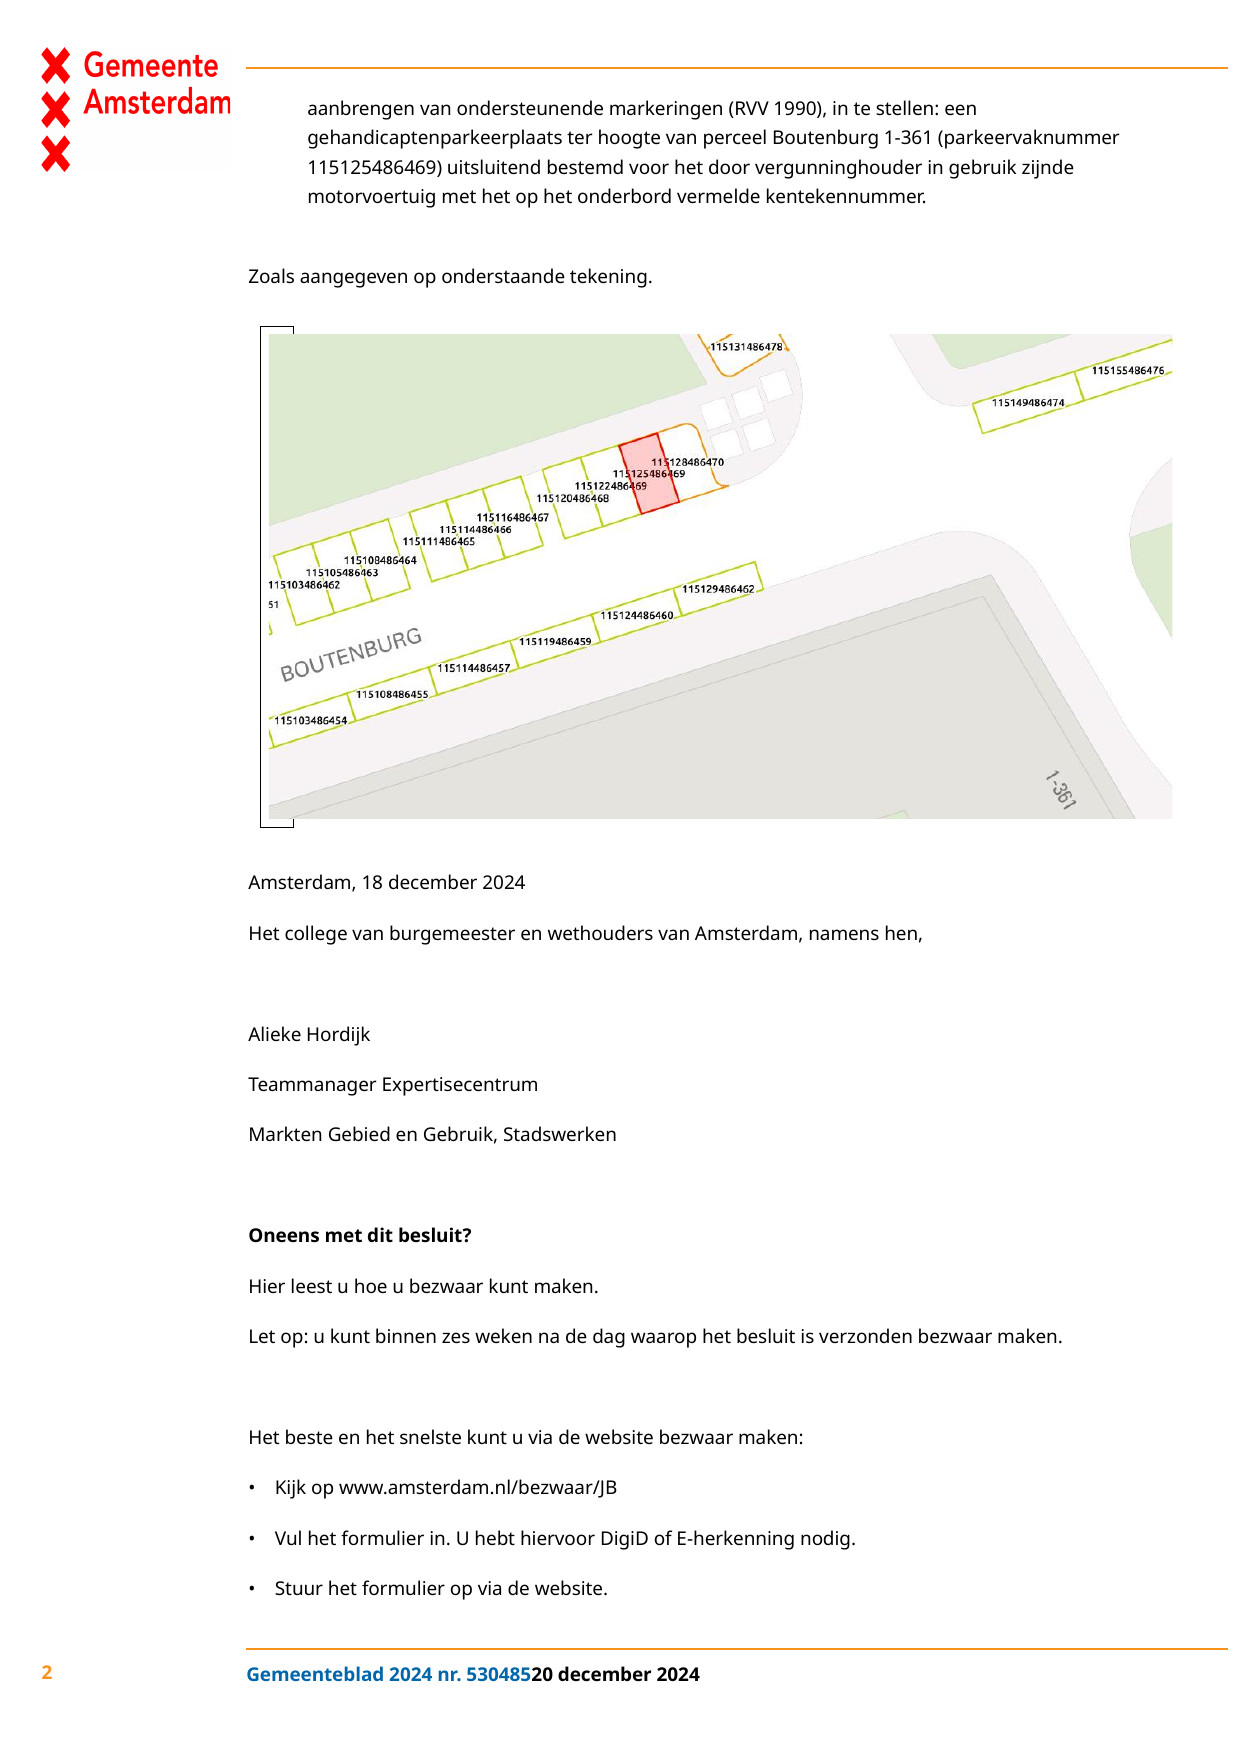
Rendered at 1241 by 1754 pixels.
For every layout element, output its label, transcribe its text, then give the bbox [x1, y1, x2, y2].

text • Kijk op www.amsterdam.nl/bezwaar/JB [248, 1474, 1152, 1500]
picture [268, 334, 1173, 819]
text Het college van burgemeester en wethouders van Amsterdam, namens hen, [248, 920, 1152, 946]
text Teammanager Expertisecentrum [248, 1071, 1152, 1097]
text Zoals aangegeven op onderstaande tekening. [248, 263, 1152, 289]
text Amsterdam, 18 december 2024 [248, 869, 1152, 895]
text Alieke Hordijk [248, 1021, 1152, 1047]
text • Stuur het formulier op via de website. [248, 1575, 1152, 1601]
text Het beste en het snelste kunt u via de website bezwaar maken: [248, 1424, 1152, 1450]
picture [41, 47, 231, 172]
text Let op: u kunt binnen zes weken na de dag waarop het besluit is verzonden bezwaar maken. [248, 1323, 1152, 1349]
text Markten Gebied en Gebruik, Stadswerken [248, 1122, 1152, 1147]
text Hier leest u hoe u bezwaar kunt maken. [248, 1273, 1152, 1299]
text • Vul het formulier in. U hebt hiervoor DigiD of E-herkenning nodig. [248, 1525, 1152, 1551]
list aanbrengen van ondersteunende markeringen (RVV 1990), in te stellen: een gehandicaptenparkeerplaats ter hoogte van perceel Boutenburg 1-361 (parkeervaknummer 115125486469) uitsluitend bestemd voor het door vergunninghouder in gebruik zijnde motorvoertuig met het op het onderbord vermelde kentekennummer. [248, 95, 1152, 209]
text Oneens met dit besluit? [248, 1222, 1152, 1248]
